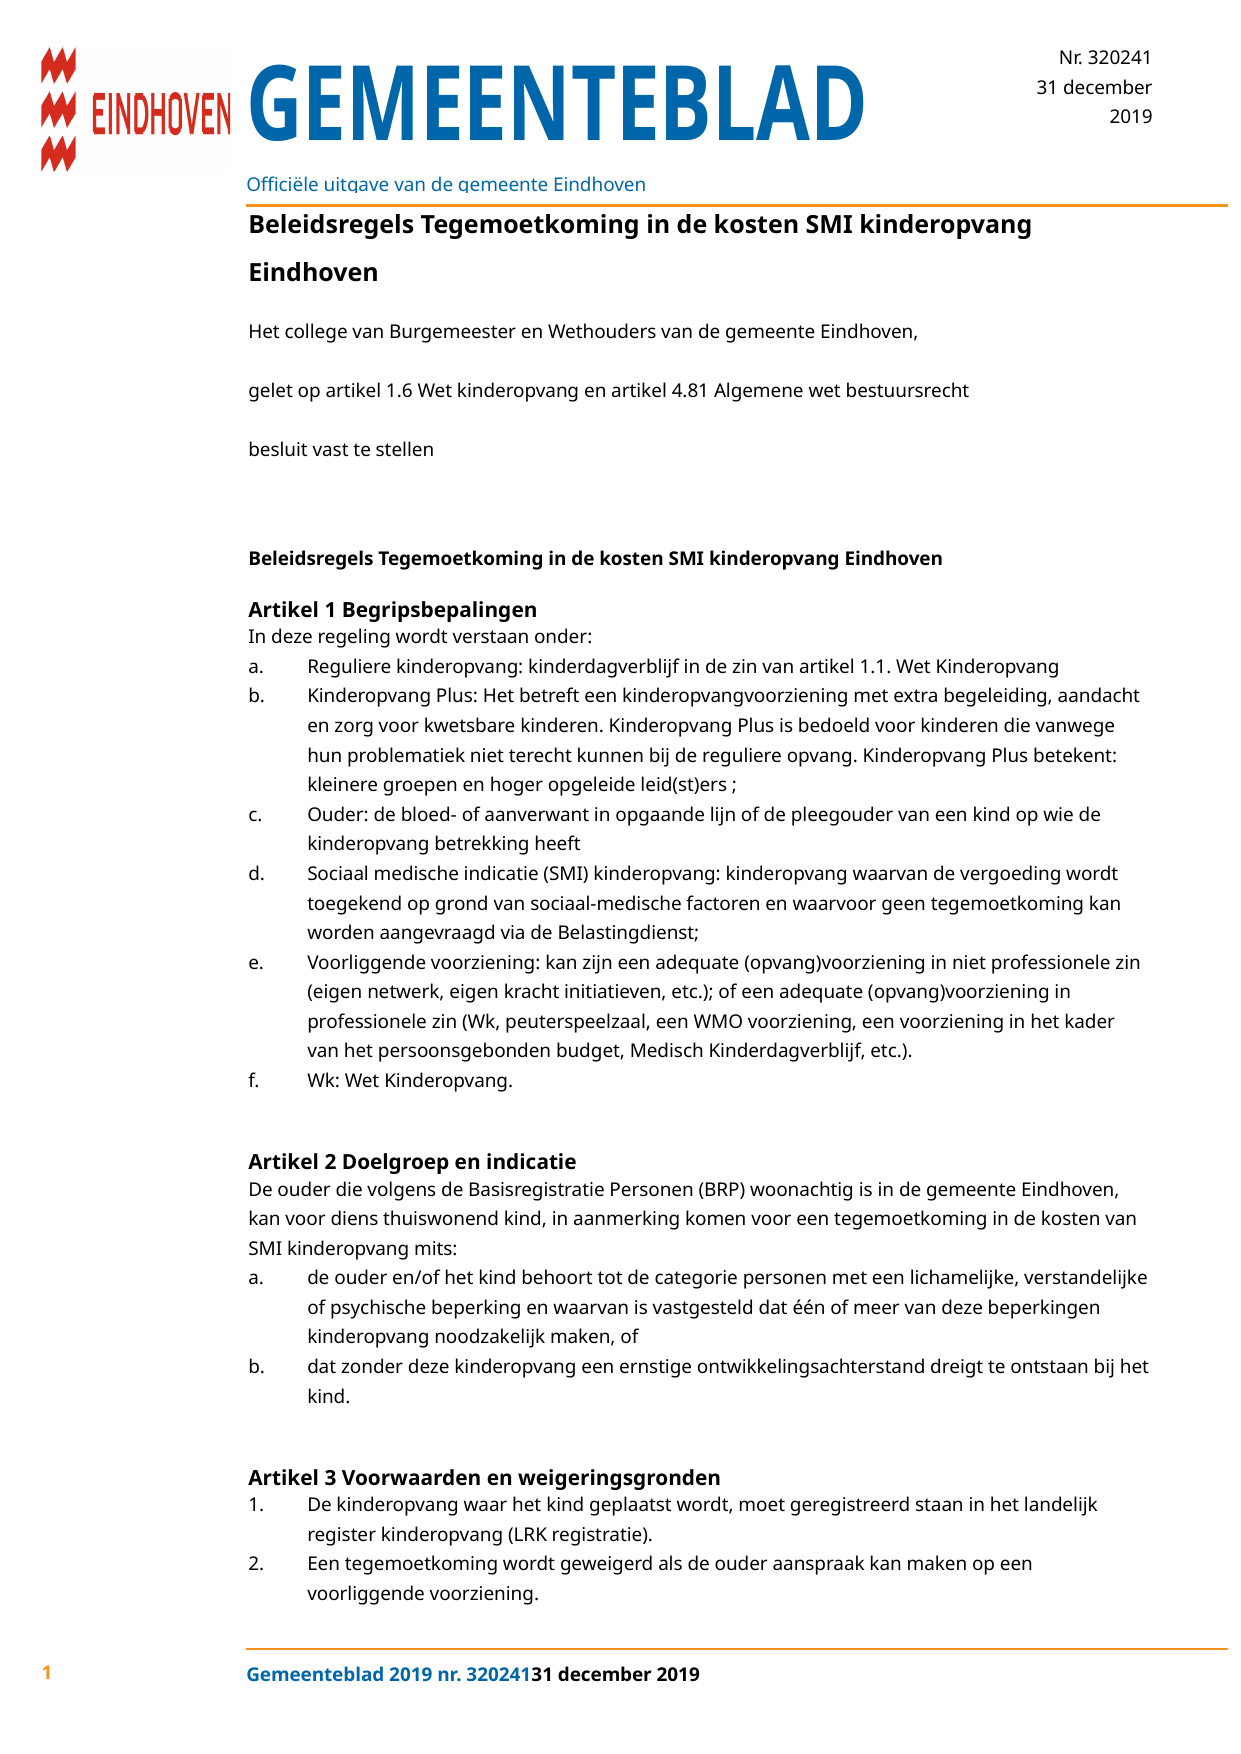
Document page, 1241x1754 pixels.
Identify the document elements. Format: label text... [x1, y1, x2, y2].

list dat zonder deze kinderopvang een ernstige ontwikkelingsachterstand dreigt te ontstaan bij het kind. [248, 1353, 1152, 1408]
list Sociaal medische indicatie (SMI) kinderopvang: kinderopvang waarvan de vergoeding wordt toegekend op grond van sociaal-medische factoren en waarvoor geen tegemoetkoming kan worden aangevraagd via de Belastingdienst; [248, 860, 1152, 945]
text De ouder die volgens de Basisregistratie Personen (BRP) woonachtig is in de gemeente Eindhoven, kan voor diens thuiswonend kind, in aanmerking komen voor een tegemoetkoming in de kosten van SMI kinderopvang mits: [248, 1176, 1152, 1261]
picture [41, 47, 231, 172]
list Voorliggende voorziening: kan zijn een adequate (opvang)voorziening in niet professionele zin (eigen netwerk, eigen kracht initiatieven, etc.); of een adequate (opvang)voorziening in professionele zin (Wk, peuterspeelzaal, een WMO voorziening, een voorziening in het kader van het persoonsgebonden budget, Medisch Kinderdagverblijf, etc.). [248, 949, 1152, 1063]
list Een tegemoetkoming wordt geweigerd als de ouder aanspraak kan maken op een voorliggende voorziening. [248, 1550, 1152, 1606]
text Artikel 1 Begripsbepalingen [248, 595, 1152, 623]
list Wk: Wet Kinderopvang. [248, 1067, 1152, 1093]
list Kinderopvang Plus: Het betreft een kinderopvangvoorziening met extra begeleiding, aandacht en zorg voor kwetsbare kinderen. Kinderopvang Plus is bedoeld voor kinderen die vanwege hun problematiek niet terecht kunnen bij de reguliere opvang. Kinderopvang Plus betekent: kleinere groepen en hoger opgeleide leid(st)ers ; [248, 683, 1152, 797]
text Artikel 2 Doelgroep en indicatie [248, 1147, 1152, 1176]
text Beleidsregels Tegemoetkoming in de kosten SMI kinderopvang Eindhoven [248, 545, 1152, 570]
text besluit vast te stellen [248, 436, 1152, 462]
list De kinderopvang waar het kind geplaatst wordt, moet geregistreerd staan in het landelijk register kinderopvang (LRK registratie). [248, 1491, 1152, 1547]
list de ouder en/of het kind behoort tot de categorie personen met een lichamelijke, verstandelijke of psychische beperking en waarvan is vastgesteld dat één of meer van deze beperkingen kinderopvang noodzakelijk maken, of [248, 1264, 1152, 1349]
text gelet op artikel 1.6 Wet kinderopvang en artikel 4.81 Algemene wet bestuursrecht [248, 377, 1152, 403]
list Ouder: de bloed- of aanverwant in opgaande lijn of de pleegouder van een kind op wie de kinderopvang betrekking heeft [248, 801, 1152, 856]
text In deze regeling wordt verstaan onder: [248, 623, 1152, 649]
text Artikel 3 Voorwaarden en weigeringsgronden [248, 1463, 1152, 1491]
list Reguliere kinderopvang: kinderdagverblijf in de zin van artikel 1.1. Wet Kinderopvang [248, 653, 1152, 679]
text Het college van Burgemeester en Wethouders van de gemeente Eindhoven, [248, 318, 1152, 344]
text Beleidsregels Tegemoetkoming in de kosten SMI kinderopvang Eindhoven [248, 207, 1152, 288]
